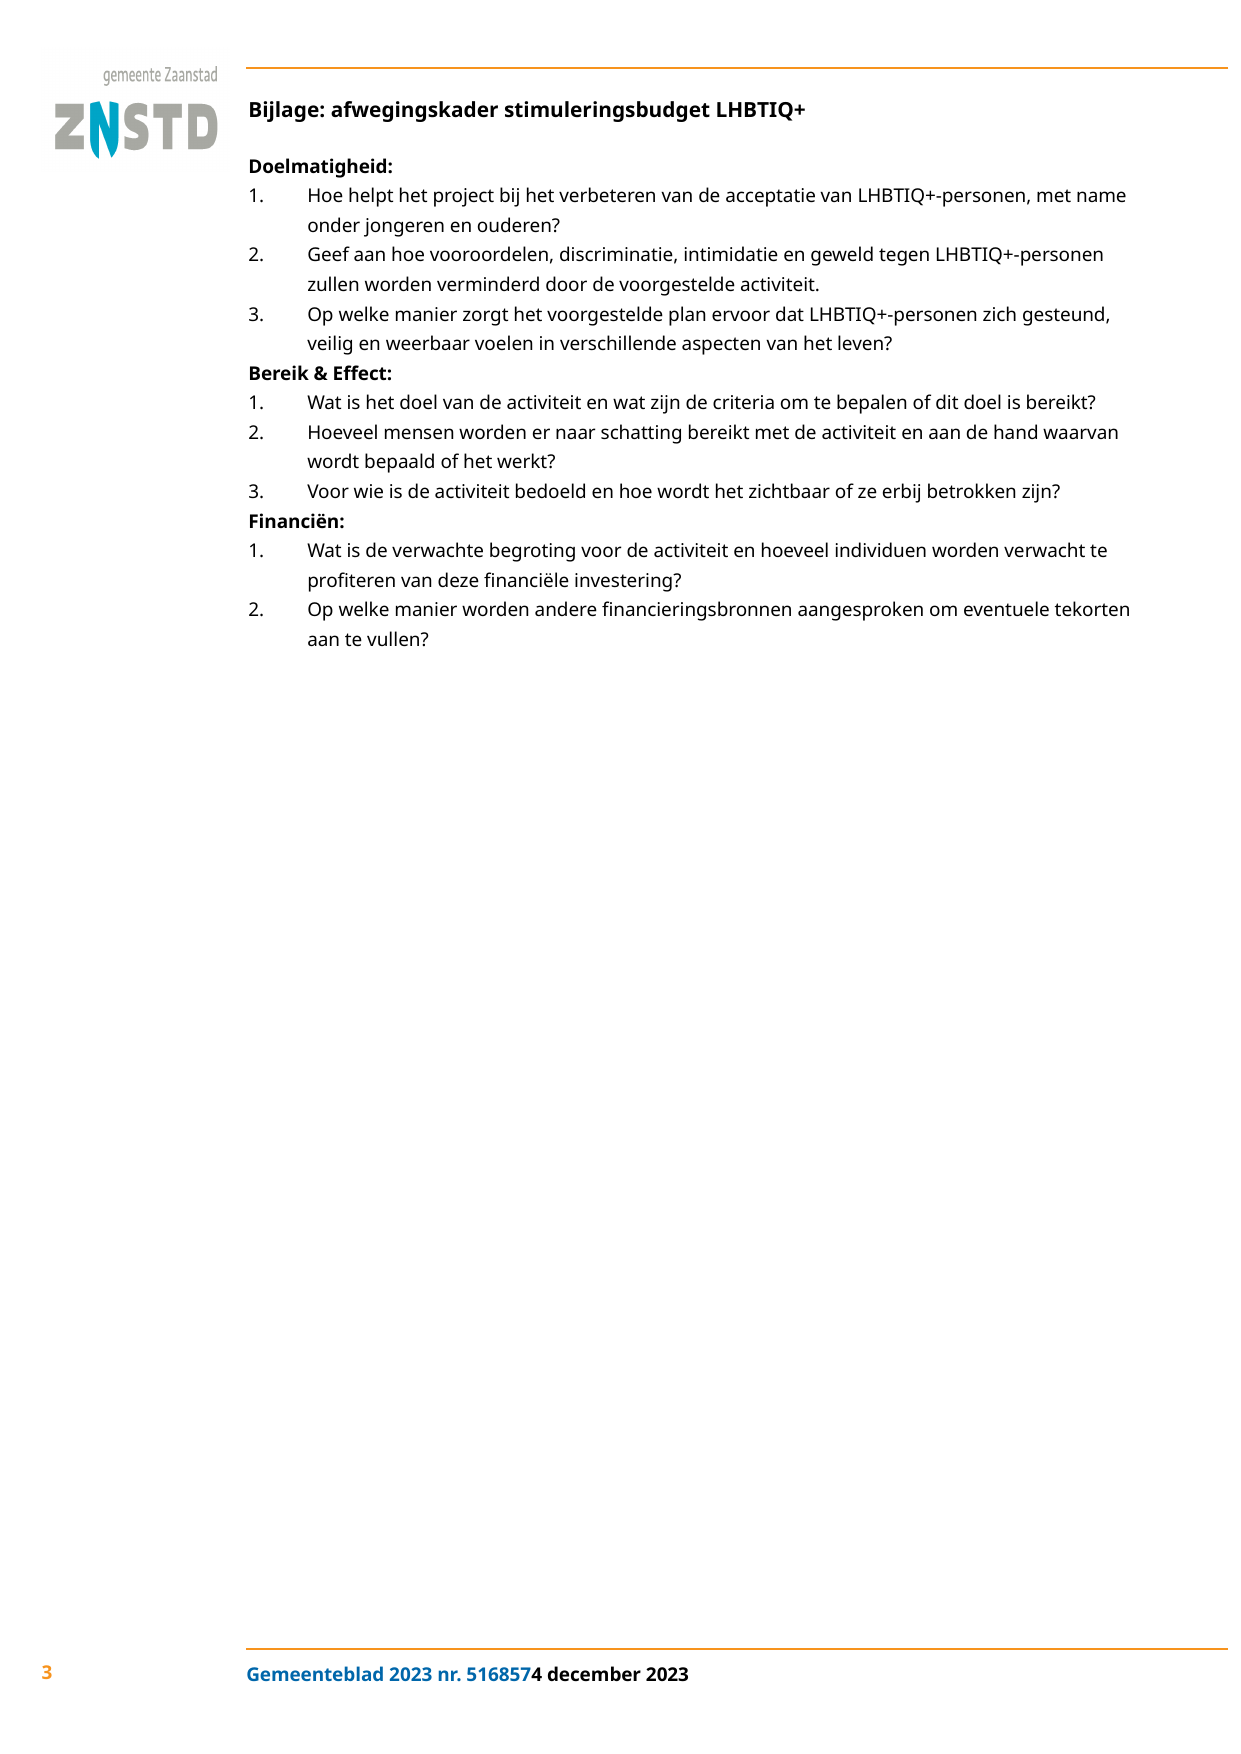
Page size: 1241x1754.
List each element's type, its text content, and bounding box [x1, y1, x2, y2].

list Op welke manier worden andere financieringsbronnen aangesproken om eventuele tekorten aan te vullen? [248, 597, 1152, 652]
text Doelmatigheid: [248, 153, 1152, 179]
list Geef aan hoe vooroordelen, discriminatie, intimidatie en geweld tegen LHBTIQ+-personen zullen worden verminderd door de voorgestelde activiteit. [248, 242, 1152, 297]
text Financiën: [248, 508, 1152, 534]
list Hoeveel mensen worden er naar schatting bereikt met de activiteit en aan de hand waarvan wordt bepaald of het werkt? [248, 419, 1152, 474]
list Op welke manier zorgt het voorgestelde plan ervoor dat LHBTIQ+-personen zich gesteund, veilig en weerbaar voelen in verschillende aspecten van het leven? [248, 301, 1152, 356]
list Voor wie is de activiteit bedoeld en hoe wordt het zichtbaar of ze erbij betrokken zijn? [248, 478, 1152, 504]
list Wat is de verwachte begroting voor de activiteit en hoeveel individuen worden verwacht te profiteren van deze financiële investering? [248, 537, 1152, 593]
picture [41, 47, 231, 172]
text Bijlage: afwegingskader stimuleringsbudget LHBTIQ+ [248, 95, 1152, 123]
list Hoe helpt het project bij het verbeteren van de acceptatie van LHBTIQ+-personen, met name onder jongeren en ouderen? [248, 182, 1152, 238]
text Bereik & Effect: [248, 360, 1152, 386]
list Wat is het doel van de activiteit en wat zijn de criteria om te bepalen of dit doel is bereikt? [248, 389, 1152, 415]
